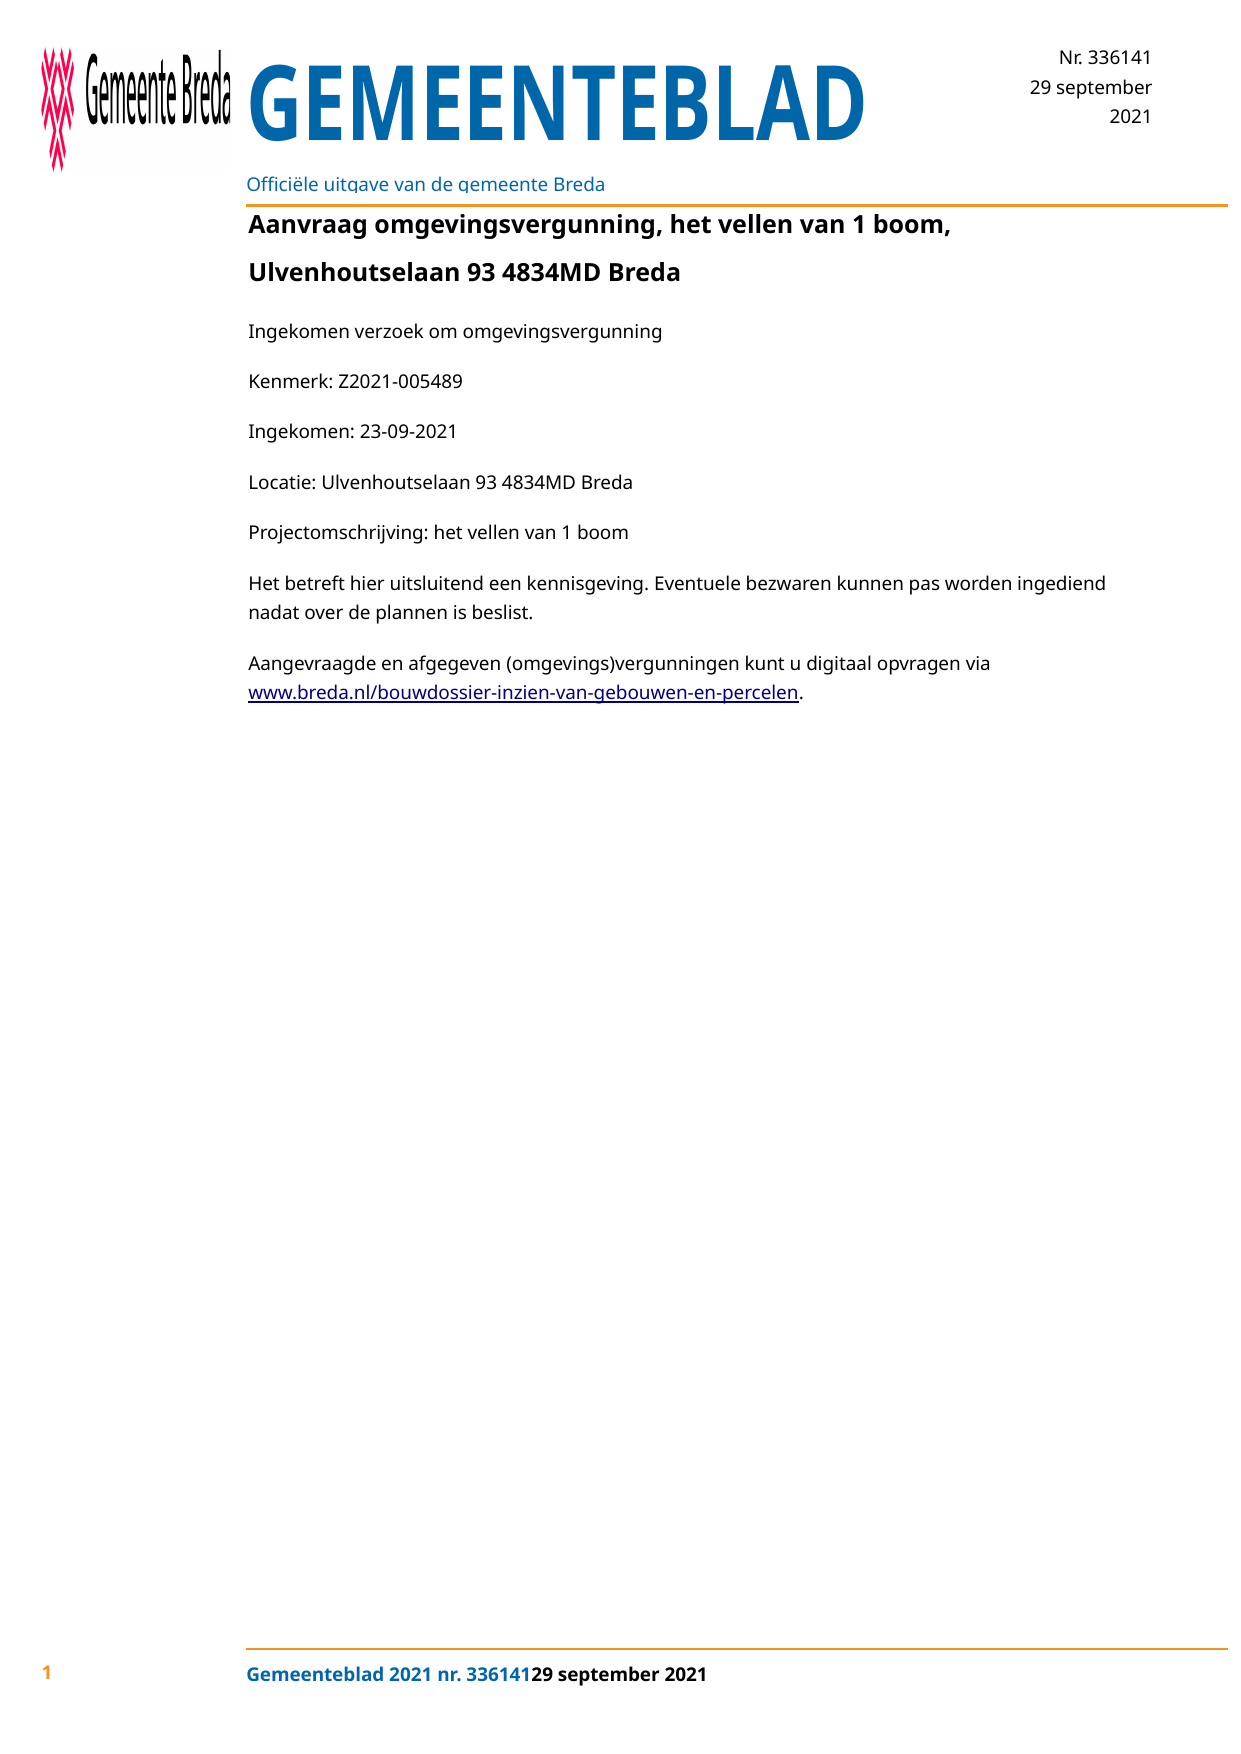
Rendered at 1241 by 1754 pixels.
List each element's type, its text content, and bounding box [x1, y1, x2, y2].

text Aanvraag omgevingsvergunning, het vellen van 1 boom, Ulvenhoutselaan 93 4834MD Breda [248, 207, 1152, 288]
text Het betreft hier uitsluitend een kennisgeving. Eventuele bezwaren kunnen pas worden ingediend nadat over de plannen is beslist. [248, 570, 1152, 625]
text Aangevraagde en afgegeven (omgevings)vergunningen kunt u digitaal opvragen via www.breda.nl/bouwdossier-inzien-van-gebouwen-en-percelen. [248, 650, 1152, 705]
picture [41, 47, 231, 172]
text Ingekomen: 23-09-2021 [248, 419, 1152, 444]
text Locatie: Ulvenhoutselaan 93 4834MD Breda [248, 469, 1152, 495]
text Projectomschrijving: het vellen van 1 boom [248, 519, 1152, 545]
text Kenmerk: Z2021-005489 [248, 368, 1152, 394]
text Ingekomen verzoek om omgevingsvergunning [248, 318, 1152, 344]
